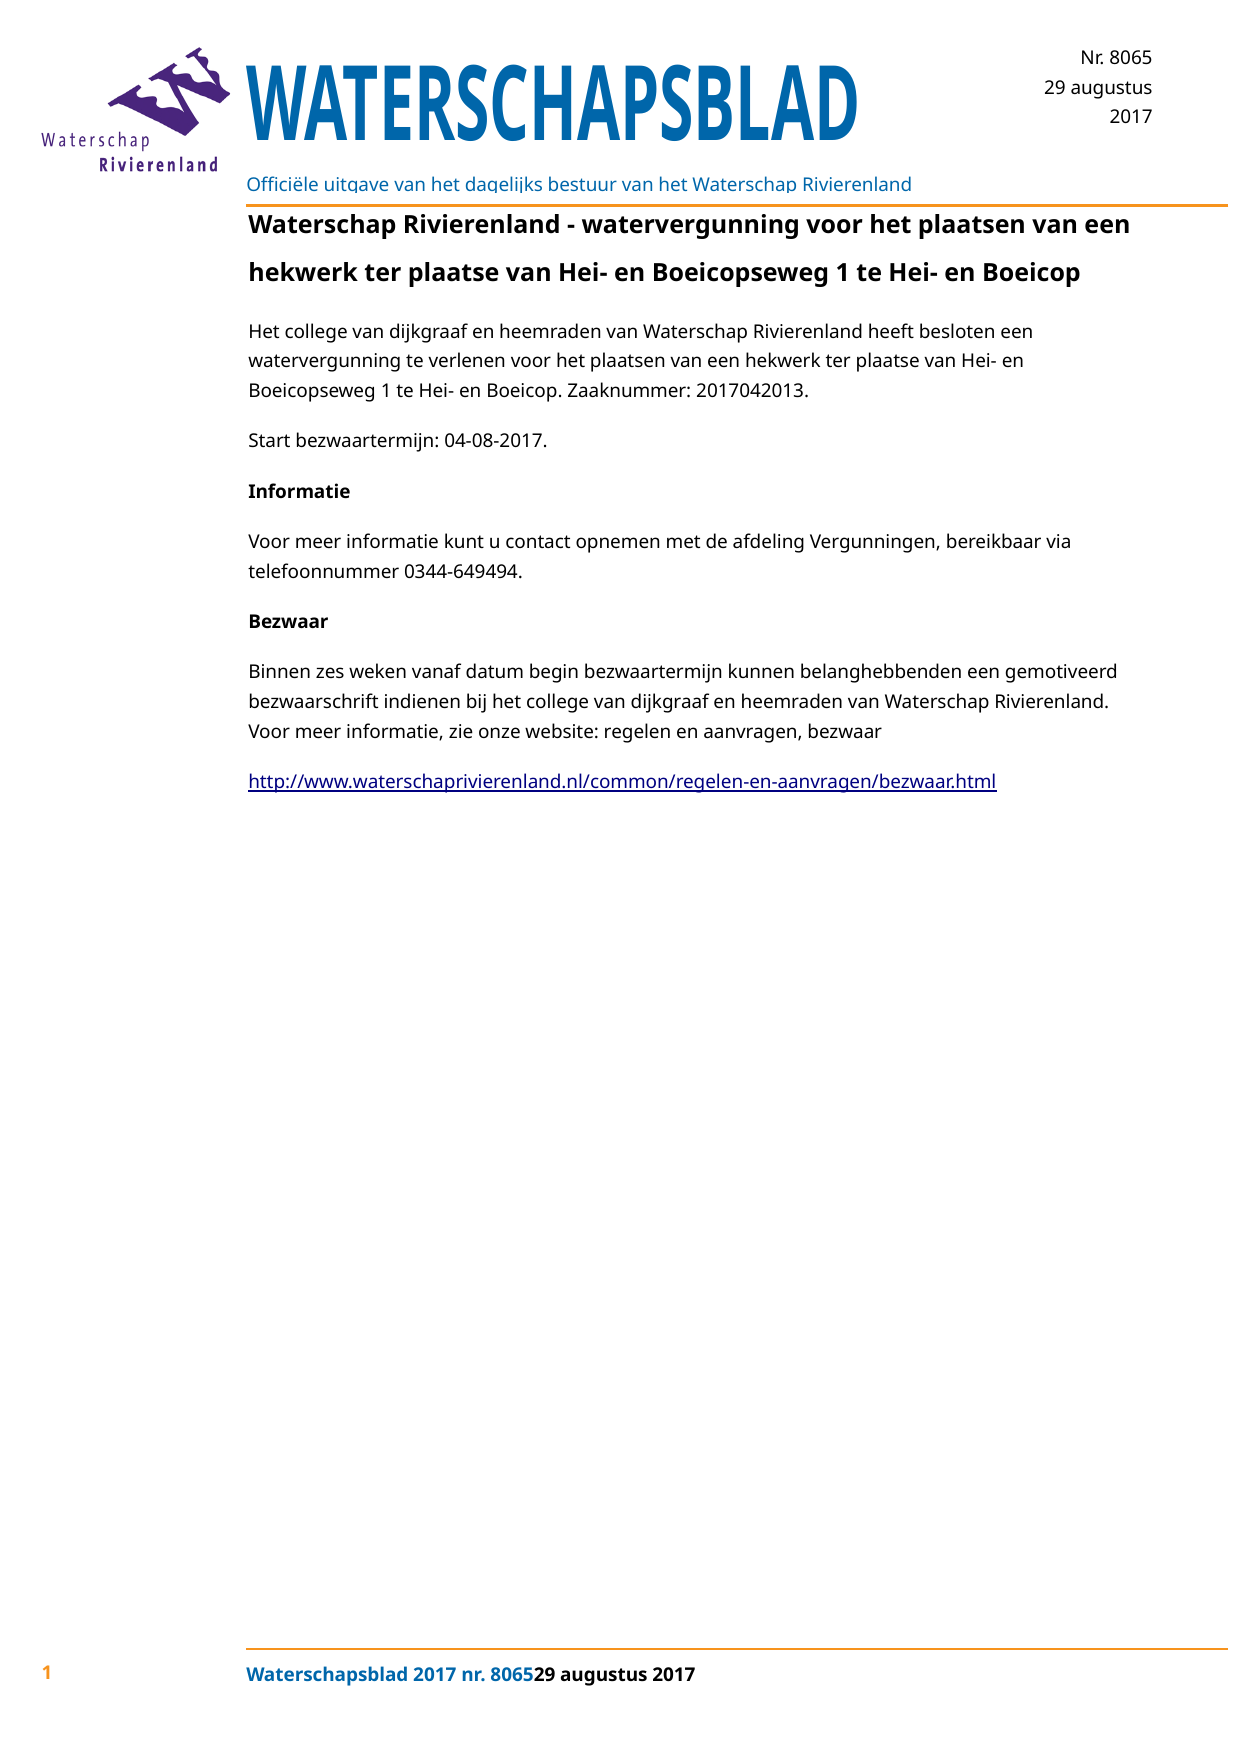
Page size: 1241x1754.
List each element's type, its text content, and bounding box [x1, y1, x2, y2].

text Informatie [248, 478, 1152, 504]
text Start bezwaartermijn: 04-08-2017. [248, 427, 1152, 453]
picture [41, 47, 231, 172]
text Waterschap Rivierenland - watervergunning voor het plaatsen van een hekwerk ter plaatse van Hei- en Boeicopseweg 1 te Hei- en Boeicop [248, 207, 1152, 288]
text Het college van dijkgraaf en heemraden van Waterschap Rivierenland heeft besloten een watervergunning te verlenen voor het plaatsen van een hekwerk ter plaatse van Hei- en Boeicopseweg 1 te Hei- en Boeicop. Zaaknummer: 2017042013. [248, 318, 1152, 403]
text Voor meer informatie kunt u contact opnemen met de afdeling Vergunningen, bereikbaar via telefoonnummer 0344-649494. [248, 528, 1152, 584]
text Bezwaar [248, 608, 1152, 634]
text Binnen zes weken vanaf datum begin bezwaartermijn kunnen belanghebbenden een gemotiveerd bezwaarschrift indienen bij het college van dijkgraaf en heemraden van Waterschap Rivierenland. Voor meer informatie, zie onze website: regelen en aanvragen, bezwaar [248, 659, 1152, 744]
text http://www.waterschaprivierenland.nl/common/regelen-en-aanvragen/bezwaar.html [248, 768, 1152, 794]
